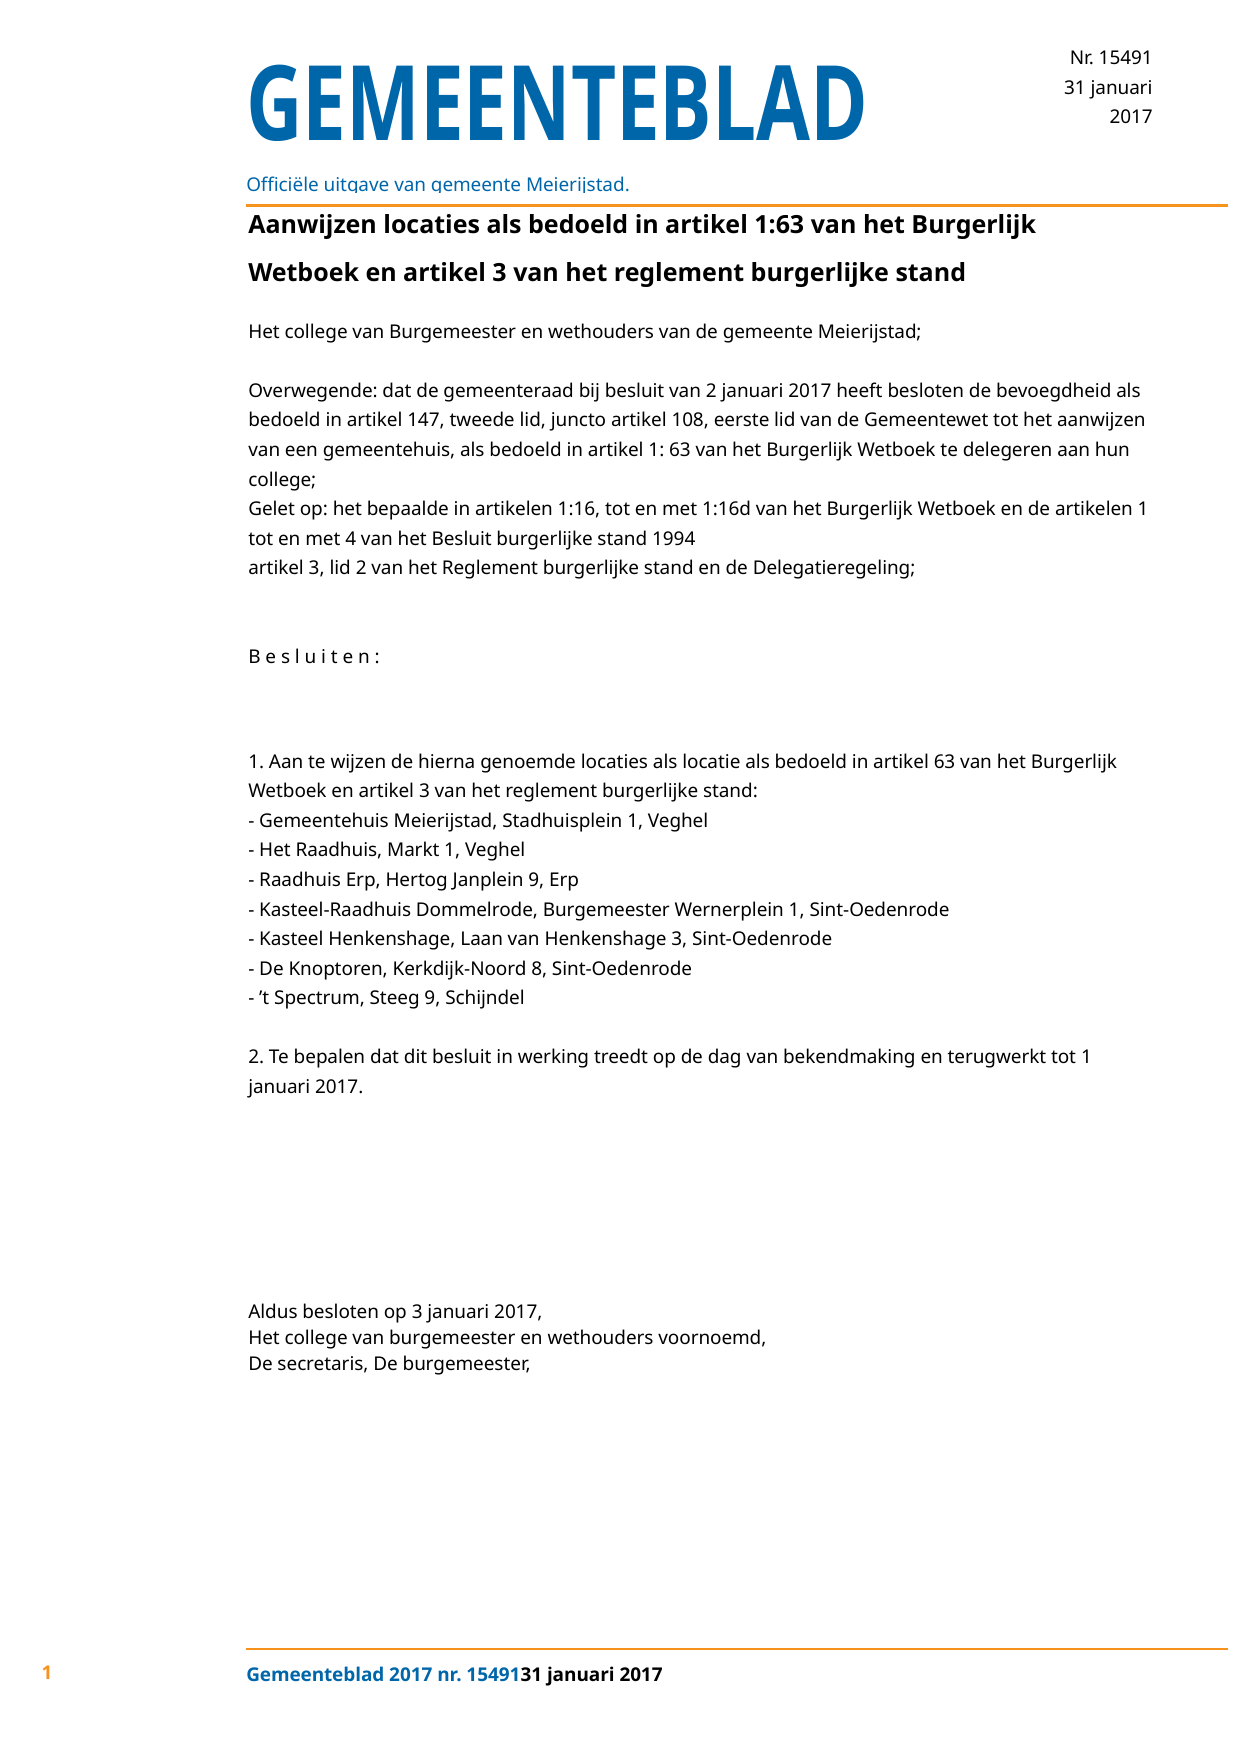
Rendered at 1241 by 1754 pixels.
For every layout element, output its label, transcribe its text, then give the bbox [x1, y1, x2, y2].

text 1. Aan te wijzen de hierna genoemde locaties als locatie als bedoeld in artikel 63 van het Burgerlijk Wetboek en artikel 3 van het reglement burgerlijke stand: [248, 748, 1152, 803]
text - Raadhuis Erp, Hertog Janplein 9, Erp [248, 866, 1152, 892]
picture [41, 47, 231, 172]
text De secretaris, De burgemeester, [248, 1350, 1152, 1376]
text Aanwijzen locaties als bedoeld in artikel 1:63 van het Burgerlijk Wetboek en artikel 3 van het reglement burgerlijke stand [248, 207, 1152, 288]
text Overwegende: dat de gemeenteraad bij besluit van 2 januari 2017 heeft besloten de bevoegdheid als bedoeld in artikel 147, tweede lid, juncto artikel 108, eerste lid van de Gemeentewet tot het aanwijzen van een gemeentehuis, als bedoeld in artikel 1: 63 van het Burgerlijk Wetboek te delegeren aan hun college; [248, 377, 1152, 492]
text - Gemeentehuis Meierijstad, Stadhuisplein 1, Veghel [248, 807, 1152, 833]
text artikel 3, lid 2 van het Reglement burgerlijke stand en de Delegatieregeling; [248, 554, 1152, 580]
text - Kasteel Henkenshage, Laan van Henkenshage 3, Sint-Oedenrode [248, 925, 1152, 951]
text Gelet op: het bepaalde in artikelen 1:16, tot en met 1:16d van het Burgerlijk Wetboek en de artikelen 1 tot en met 4 van het Besluit burgerlijke stand 1994 [248, 495, 1152, 551]
text - ’t Spectrum, Steeg 9, Schijndel [248, 984, 1152, 1010]
text - Kasteel-Raadhuis Dommelrode, Burgemeester Wernerplein 1, Sint-Oedenrode [248, 896, 1152, 922]
text - De Knoptoren, Kerkdijk-Noord 8, Sint-Oedenrode [248, 955, 1152, 981]
text Aldus besloten op 3 januari 2017, [248, 1299, 1152, 1324]
text - Het Raadhuis, Markt 1, Veghel [248, 837, 1152, 862]
text Het college van Burgemeester en wethouders van de gemeente Meierijstad; [248, 318, 1152, 344]
text B e s l u i t e n : [248, 643, 1152, 669]
text 2. Te bepalen dat dit besluit in werking treedt op de dag van bekendmaking en terugwerkt tot 1 januari 2017. [248, 1044, 1152, 1099]
text Het college van burgemeester en wethouders voornoemd, [248, 1324, 1152, 1350]
